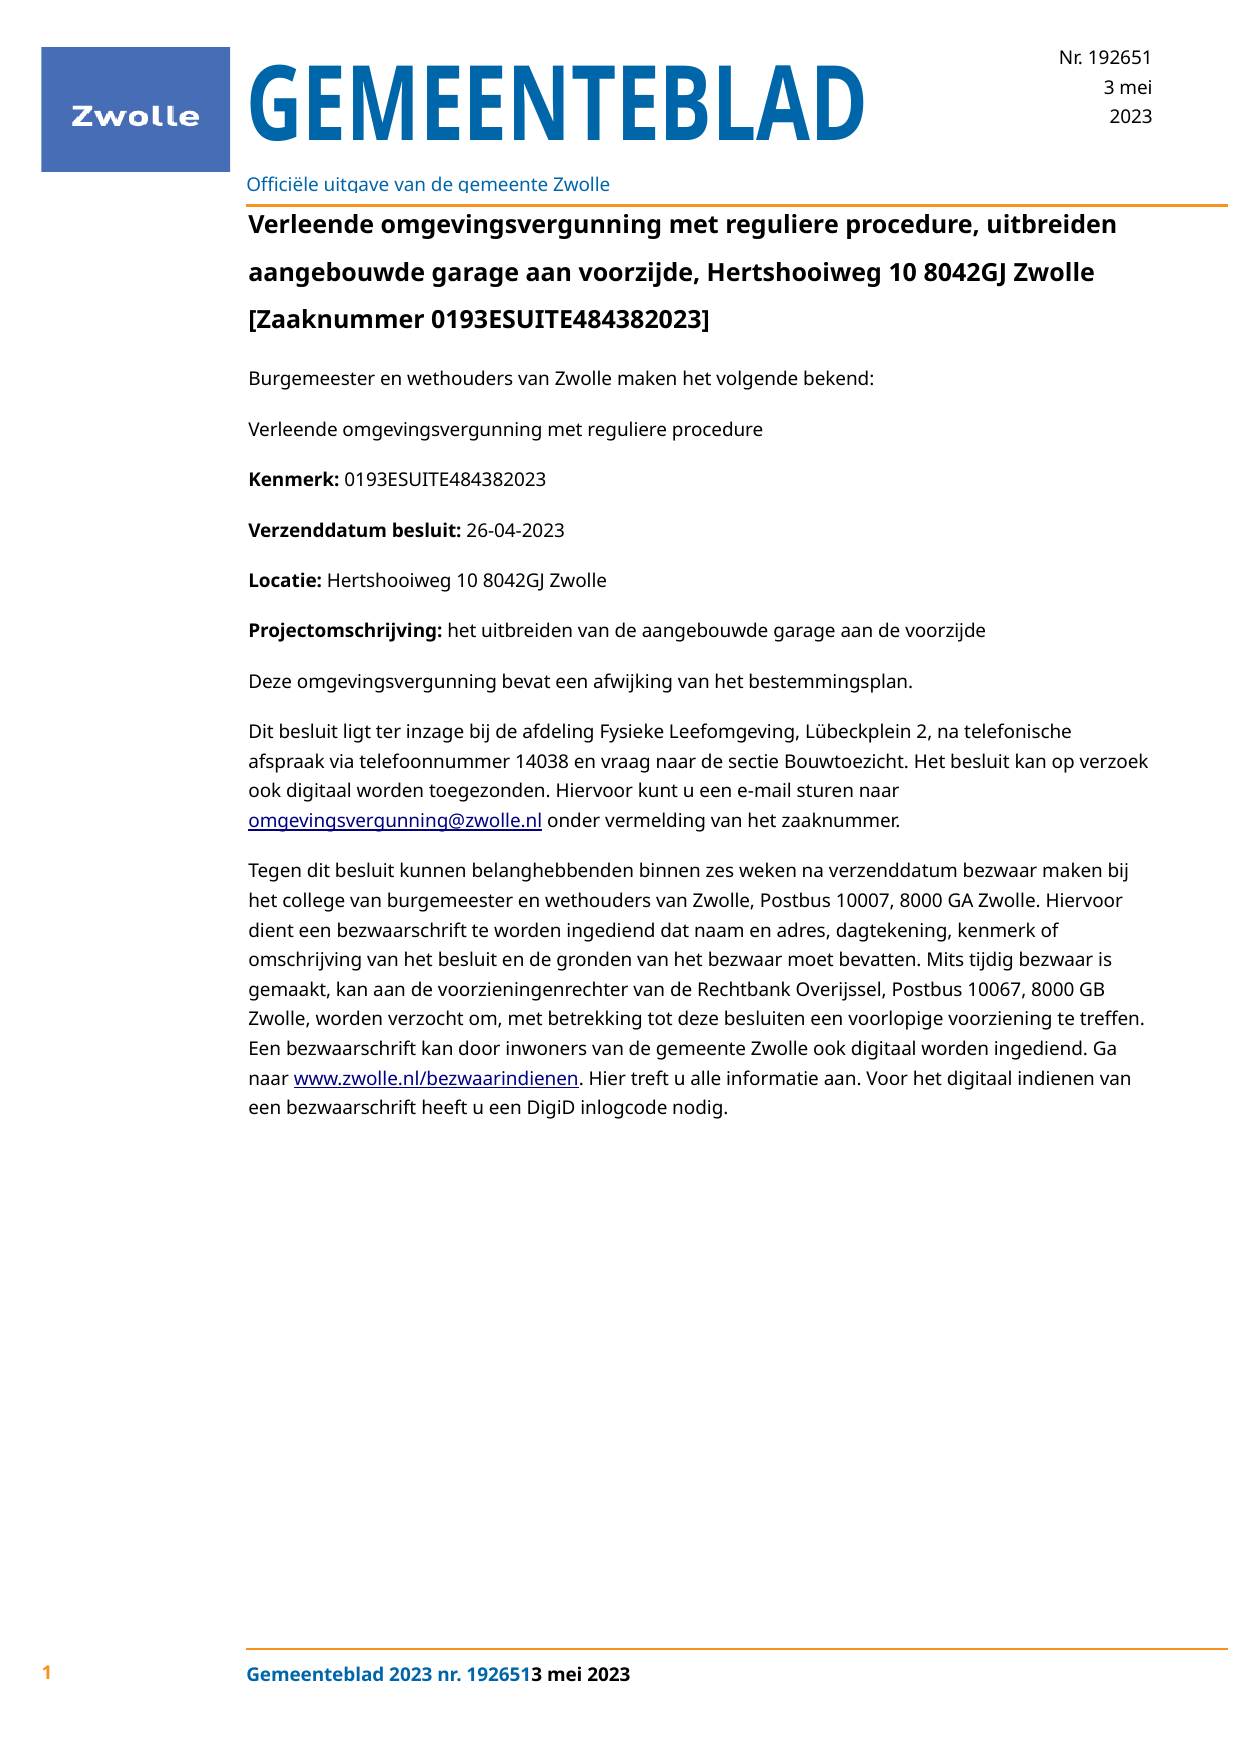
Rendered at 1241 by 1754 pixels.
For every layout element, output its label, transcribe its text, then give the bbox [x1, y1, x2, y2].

text Projectomschrijving: het uitbreiden van de aangebouwde garage aan de voorzijde [248, 618, 1152, 643]
text Locatie: Hertshooiweg 10 8042GJ Zwolle [248, 567, 1152, 593]
text Tegen dit besluit kunnen belanghebbenden binnen zes weken na verzenddatum bezwaar maken bij het college van burgemeester en wethouders van Zwolle, Postbus 10007, 8000 GA Zwolle. Hiervoor dient een bezwaarschrift te worden ingediend dat naam en adres, dagtekening, kenmerk of omschrijving van het besluit en de gronden van het bezwaar moet bevatten. Mits tijdig bezwaar is gemaakt, kan aan de voorzieningenrechter van de Rechtbank Overijssel, Postbus 10067, 8000 GB Zwolle, worden verzocht om, met betrekking tot deze besluiten een voorlopige voorziening te treffen. Een bezwaarschrift kan door inwoners van de gemeente Zwolle ook digitaal worden ingediend. Ga naar www.zwolle.nl/bezwaarindienen. Hier treft u alle informatie aan. Voor het digitaal indienen van een bezwaarschrift heeft u een DigiD inlogcode nodig. [248, 858, 1152, 1120]
text Verzenddatum besluit: 26-04-2023 [248, 517, 1152, 542]
text Dit besluit ligt ter inzage bij de afdeling Fysieke Leefomgeving, Lübeckplein 2, na telefonische afspraak via telefoonnummer 14038 en vraag naar de sectie Bouwtoezicht. Het besluit kan op verzoek ook digitaal worden toegezonden. Hiervoor kunt u een e-mail sturen naar omgevingsvergunning@zwolle.nl onder vermelding van het zaaknummer. [248, 718, 1152, 833]
picture [41, 47, 231, 172]
text Verleende omgevingsvergunning met reguliere procedure, uitbreiden aangebouwde garage aan voorzijde, Hertshooiweg 10 8042GJ Zwolle [Zaaknummer 0193ESUITE484382023] [248, 207, 1152, 336]
text Burgemeester en wethouders van Zwolle maken het volgende bekend: [248, 366, 1152, 391]
text Verleende omgevingsvergunning met reguliere procedure [248, 416, 1152, 442]
text Kenmerk: 0193ESUITE484382023 [248, 466, 1152, 492]
text Deze omgevingsvergunning bevat een afwijking van het bestemmingsplan. [248, 668, 1152, 694]
